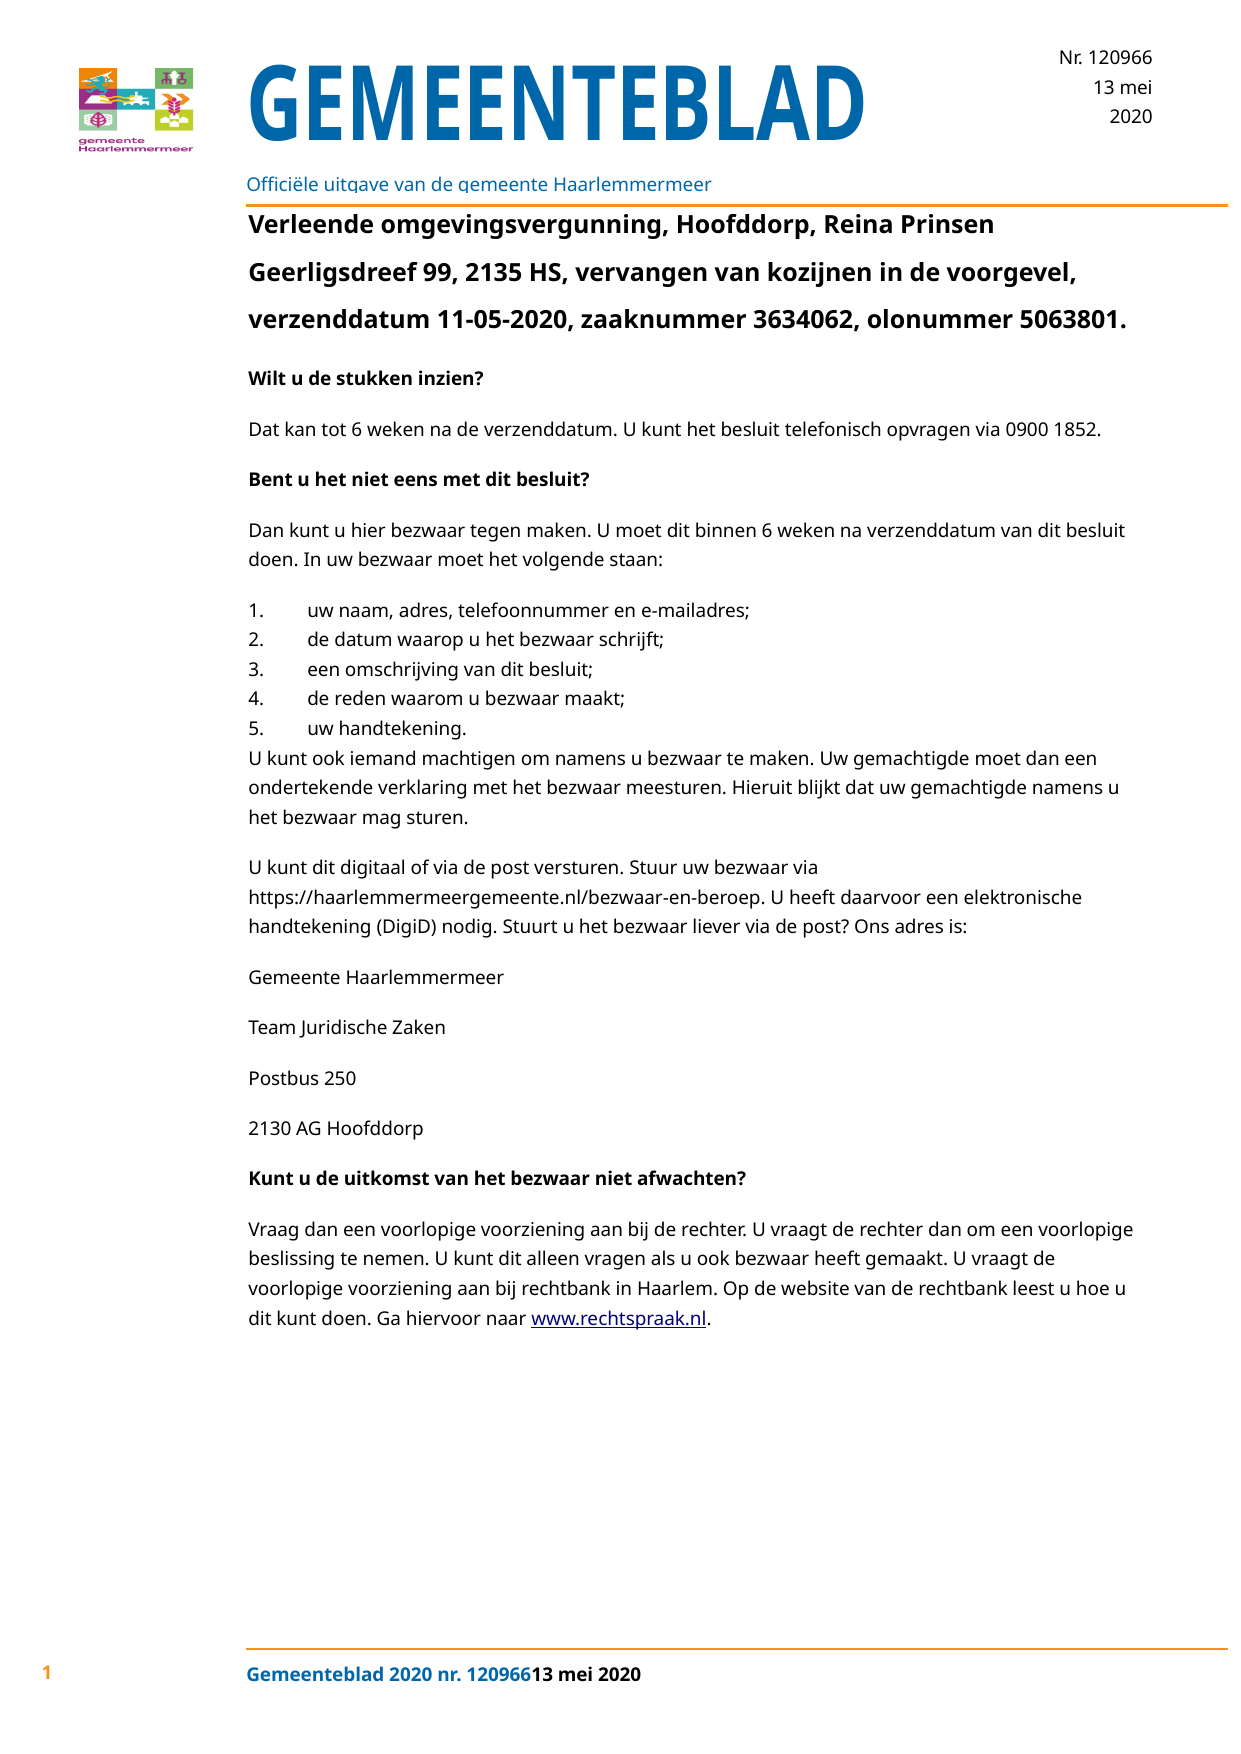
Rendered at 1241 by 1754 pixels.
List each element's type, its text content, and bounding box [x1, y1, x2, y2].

text U kunt dit digitaal of via de post versturen. Stuur uw bezwaar via https://haarlemmermeergemeente.nl/bezwaar-en-beroep. U heeft daarvoor een elektronische handtekening (DigiD) nodig. Stuurt u het bezwaar liever via de post? Ons adres is: [248, 854, 1152, 939]
text Dan kunt u hier bezwaar tegen maken. U moet dit binnen 6 weken na verzenddatum van dit besluit doen. In uw bezwaar moet het volgende staan: [248, 517, 1152, 572]
text U kunt ook iemand machtigen om namens u bezwaar te maken. Uw gemachtigde moet dan een ondertekende verklaring met het bezwaar meesturen. Hieruit blijkt dat uw gemachtigde namens u het bezwaar mag sturen. [248, 745, 1152, 829]
list de datum waarop u het bezwaar schrijft; [248, 626, 1152, 652]
text 2130 AG Hoofddorp [248, 1115, 1152, 1141]
text Vraag dan een voorlopige voorziening aan bij de rechter. U vraagt de rechter dan om een voorlopige beslissing te nemen. U kunt dit alleen vragen als u ook bezwaar heeft gemaakt. U vraagt de voorlopige voorziening aan bij rechtbank in Haarlem. Op de website van de rechtbank leest u hoe u dit kunt doen. Ga hiervoor naar www.rechtspraak.nl. [248, 1216, 1152, 1330]
text Wilt u de stukken inzien? [248, 366, 1152, 391]
text Team Juridische Zaken [248, 1014, 1152, 1040]
list een omschrijving van dit besluit; [248, 656, 1152, 682]
picture [41, 47, 231, 172]
text Gemeente Haarlemmermeer [248, 964, 1152, 989]
list de reden waarom u bezwaar maakt; [248, 686, 1152, 711]
text Kunt u de uitkomst van het bezwaar niet afwachten? [248, 1166, 1152, 1191]
list uw naam, adres, telefoonnummer en e-mailadres; [248, 597, 1152, 622]
text Bent u het niet eens met dit besluit? [248, 466, 1152, 492]
text Dat kan tot 6 weken na de verzenddatum. U kunt het besluit telefonisch opvragen via 0900 1852. [248, 416, 1152, 442]
list uw handtekening. [248, 715, 1152, 741]
text Verleende omgevingsvergunning, Hoofddorp, Reina Prinsen Geerligsdreef 99, 2135 HS, vervangen van kozijnen in de voorgevel, verzenddatum 11-05-2020, zaaknummer 3634062, olonummer 5063801. [248, 207, 1152, 336]
text Postbus 250 [248, 1065, 1152, 1090]
